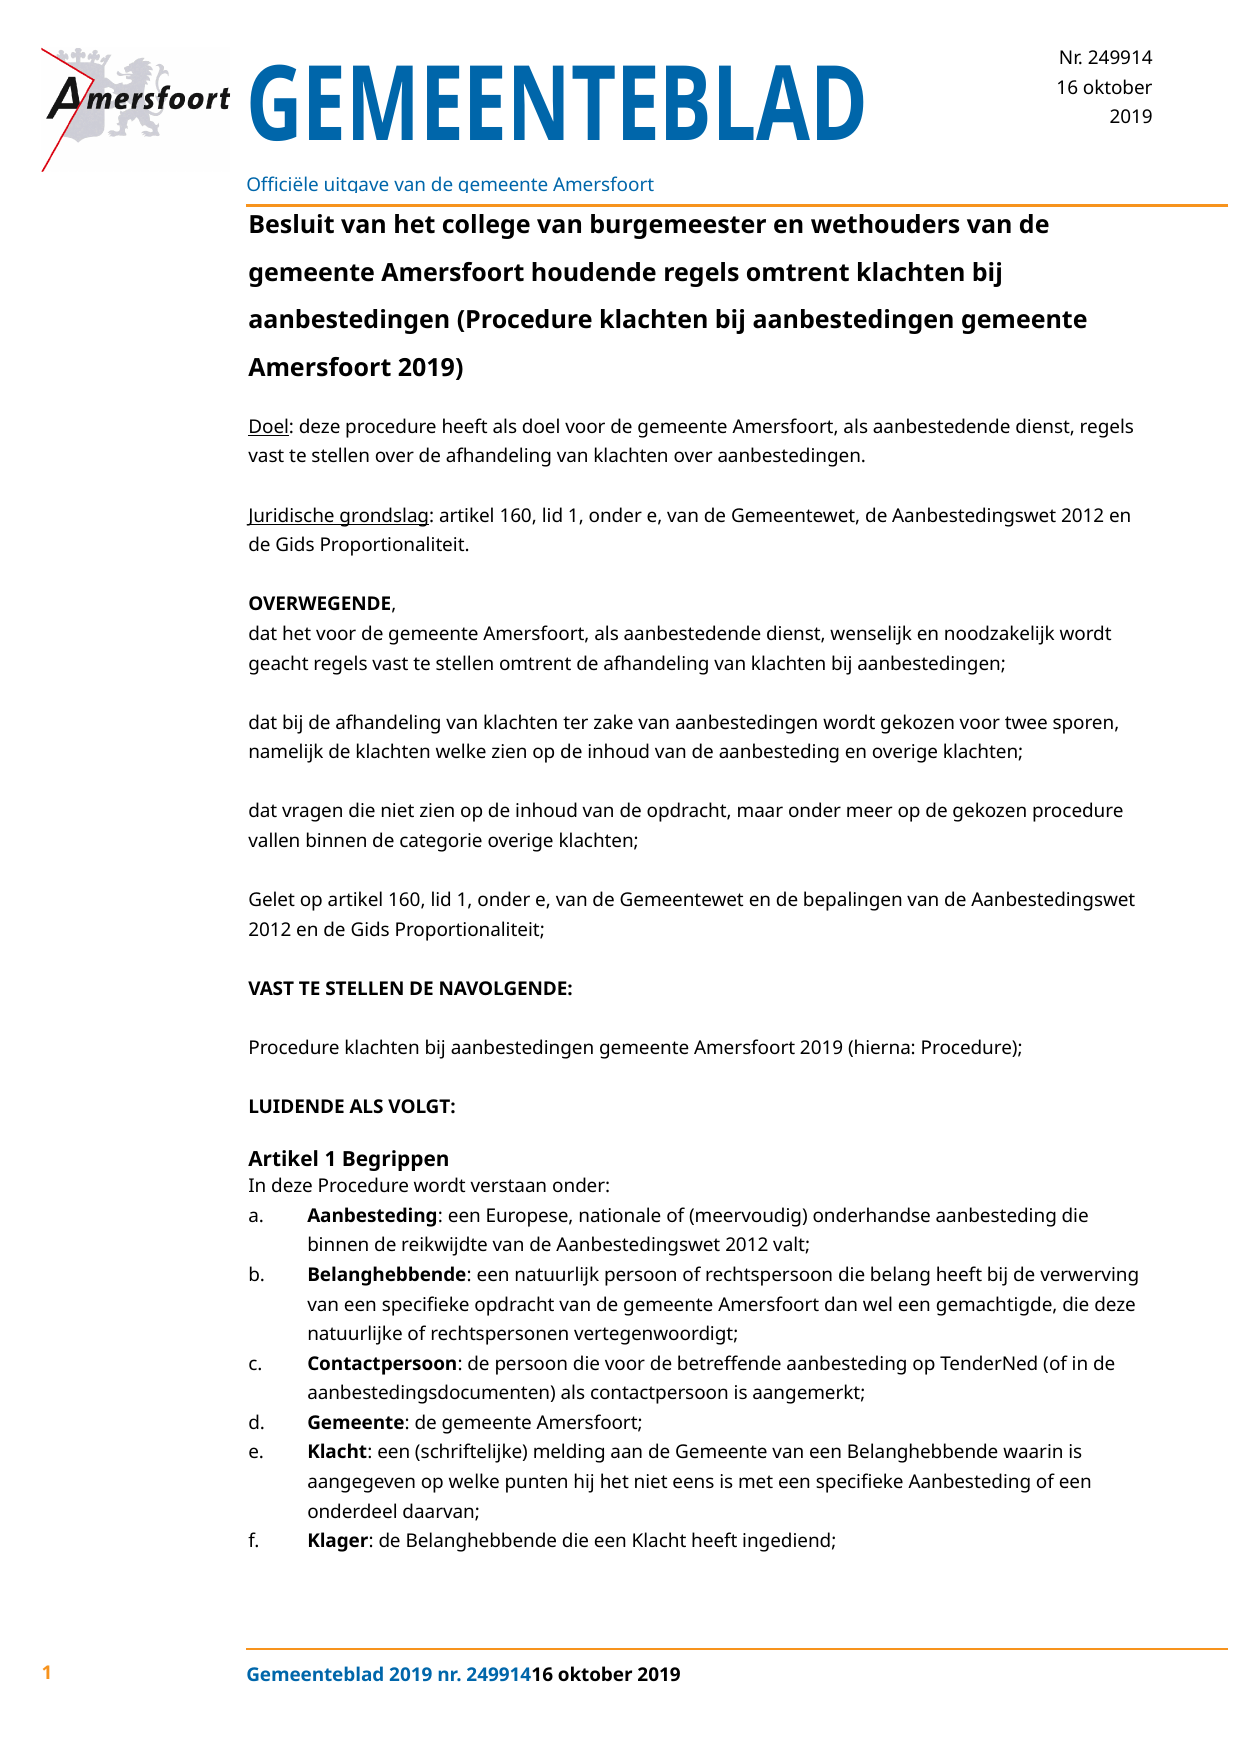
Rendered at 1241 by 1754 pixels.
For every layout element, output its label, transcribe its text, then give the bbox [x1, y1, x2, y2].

text Artikel 1 Begrippen [248, 1144, 1152, 1172]
text Gelet op artikel 160, lid 1, onder e, van de Gemeentewet en de bepalingen van de Aanbestedingswet 2012 en de Gids Proportionaliteit; [248, 886, 1152, 942]
text LUIDENDE ALS VOLGT: [248, 1093, 1152, 1119]
text Doel: deze procedure heeft als doel voor de gemeente Amersfoort, als aanbestedende dienst, regels vast te stellen over de afhandeling van klachten over aanbestedingen. [248, 413, 1152, 468]
text dat vragen die niet zien op de inhoud van de opdracht, maar onder meer op de gekozen procedure vallen binnen de categorie overige klachten; [248, 798, 1152, 853]
list Contactpersoon: de persoon die voor de betreffende aanbesteding op TenderNed (of in de aanbestedingsdocumenten) als contactpersoon is aangemerkt; [248, 1350, 1152, 1405]
text Besluit van het college van burgemeester en wethouders van de gemeente Amersfoort houdende regels omtrent klachten bij aanbestedingen (Procedure klachten bij aanbestedingen gemeente Amersfoort 2019) [248, 207, 1152, 384]
text In deze Procedure wordt verstaan onder: [248, 1172, 1152, 1198]
list Aanbesteding: een Europese, nationale of (meervoudig) onderhandse aanbesteding die binnen de reikwijdte van de Aanbestedingswet 2012 valt; [248, 1202, 1152, 1257]
text Procedure klachten bij aanbestedingen gemeente Amersfoort 2019 (hierna: Procedure); [248, 1034, 1152, 1060]
list Klager: de Belanghebbende die een Klacht heeft ingediend; [248, 1527, 1152, 1553]
text OVERWEGENDE, [248, 591, 1152, 616]
list Belanghebbende: een natuurlijk persoon of rechtspersoon die belang heeft bij de verwerving van een specifieke opdracht van de gemeente Amersfoort dan wel een gemachtigde, die deze natuurlijke of rechtspersonen vertegenwoordigt; [248, 1261, 1152, 1346]
list Klacht: een (schriftelijke) melding aan de Gemeente van een Belanghebbende waarin is aangegeven op welke punten hij het niet eens is met een specifieke Aanbesteding of een onderdeel daarvan; [248, 1439, 1152, 1523]
text VAST TE STELLEN DE NAVOLGENDE: [248, 975, 1152, 1001]
list Gemeente: de gemeente Amersfoort; [248, 1409, 1152, 1435]
text dat bij de afhandeling van klachten ter zake van aanbestedingen wordt gekozen voor twee sporen, namelijk de klachten welke zien op de inhoud van de aanbesteding en overige klachten; [248, 709, 1152, 764]
text Juridische grondslag: artikel 160, lid 1, onder e, van de Gemeentewet, de Aanbestedingswet 2012 en de Gids Proportionaliteit. [248, 502, 1152, 557]
text dat het voor de gemeente Amersfoort, als aanbestedende dienst, wenselijk en noodzakelijk wordt geacht regels vast te stellen omtrent de afhandeling van klachten bij aanbestedingen; [248, 620, 1152, 676]
picture [41, 47, 231, 172]
